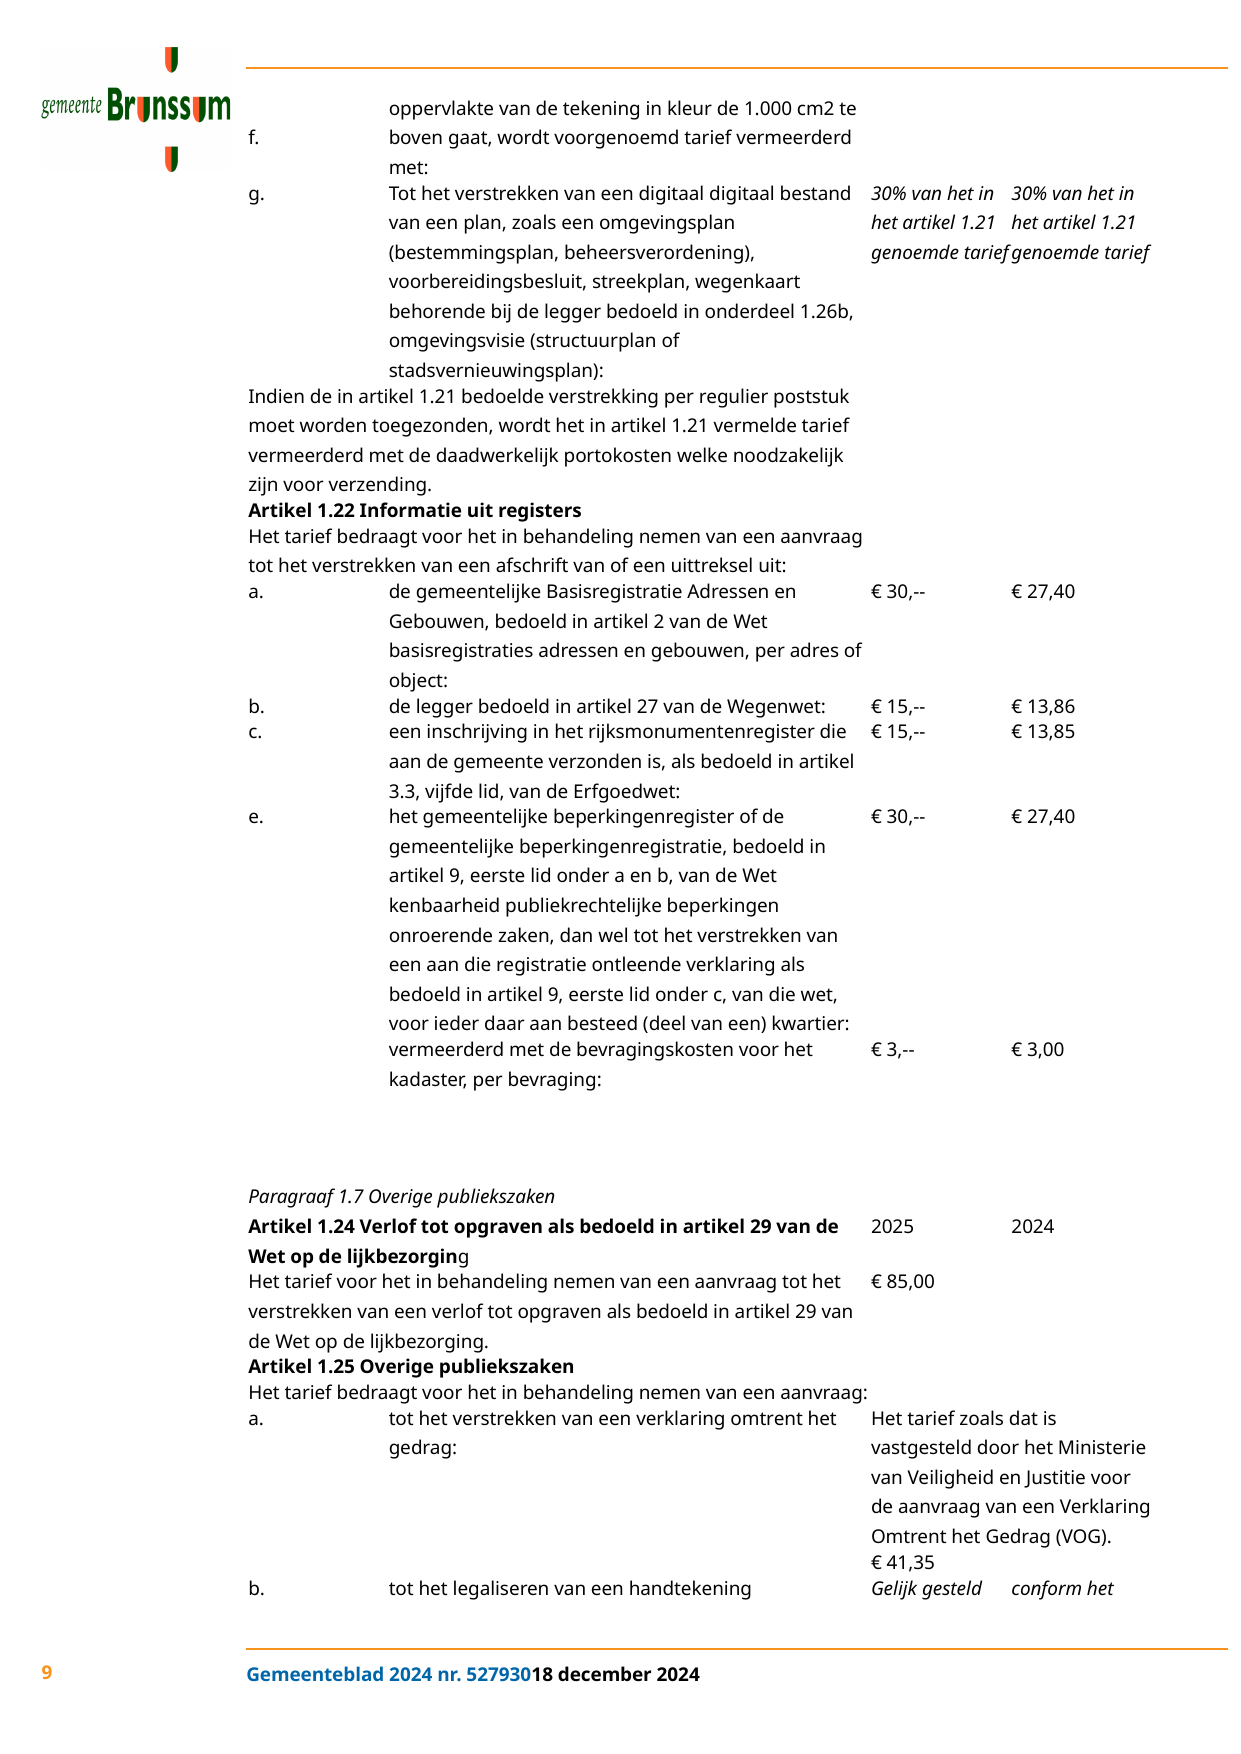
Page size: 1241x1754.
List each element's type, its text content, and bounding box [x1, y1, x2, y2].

table_cell € 13,86 [1011, 693, 1152, 719]
table_cell Het tarief zoals dat is vastgesteld door het Ministerie van Veiligheid en Justitie voor de aanvraag van een Verklaring Omtrent het Gedrag (VOG). [871, 1405, 1152, 1549]
table_cell € 30,-- [871, 804, 1011, 1036]
table_cell a. [248, 1405, 388, 1549]
table_cell Het tarief bedraagt voor het in behandeling nemen van een aanvraag tot het verstrekken van een afschrift van of een uittreksel uit: [248, 523, 871, 578]
table_cell oppervlakte van de tekening in kleur de 1.000 cm2 te boven gaat, wordt voorgenoemd tarief vermeerderd met: [389, 95, 871, 180]
table_cell € 27,40 [1011, 579, 1152, 693]
table_cell [389, 1549, 871, 1575]
table_cell € 41,35 [871, 1549, 1011, 1575]
table_cell € 85,00 [871, 1269, 1011, 1353]
table_cell vermeerderd met de bevragingskosten voor het kadaster, per bevraging: [389, 1036, 871, 1092]
table_cell Gelijk gesteld [871, 1575, 1011, 1601]
table_header Artikel 1.24 Verlof tot opgraven als bedoeld in artikel 29 van de Wet op de lijkbezorging [248, 1213, 871, 1269]
text Paragraaf 1.7 Overige publiekszaken [248, 1184, 1152, 1209]
table_cell [871, 95, 1011, 180]
table_cell Het tarief voor het in behandeling nemen van een aanvraag tot het verstrekken van een verlof tot opgraven als bedoeld in artikel 29 van de Wet op de lijkbezorging. [248, 1269, 871, 1353]
table_cell Indien de in artikel 1.21 bedoelde verstrekking per regulier poststuk moet worden toegezonden, wordt het in artikel 1.21 vermelde tarief vermeerderd met de daadwerkelijk portokosten welke noodzakelijk zijn voor verzending. [248, 383, 871, 497]
table_cell [871, 1354, 1011, 1379]
table_cell [1011, 383, 1152, 497]
table_cell a. [248, 579, 388, 693]
table_cell b. [248, 693, 388, 719]
picture [41, 47, 231, 172]
table_cell de legger bedoeld in artikel 27 van de Wegenwet: [389, 693, 871, 719]
table_cell 30% van het in het artikel 1.21 genoemde tarief [1011, 180, 1152, 383]
table_cell de gemeentelijke Basisregistratie Adressen en Gebouwen, bedoeld in artikel 2 van de Wet basisregistraties adressen en gebouwen, per adres of object: [389, 579, 871, 693]
table_cell € 13,85 [1011, 719, 1152, 803]
table_cell [1011, 1549, 1152, 1575]
table_cell tot het legaliseren van een handtekening [389, 1575, 871, 1601]
table_cell het gemeentelijke beperkingenregister of de gemeentelijke beperkingenregistratie, bedoeld in artikel 9, eerste lid onder a en b, van de Wet kenbaarheid publiekrechtelijke beperkingen onroerende zaken, dan wel tot het verstrekken van een aan die registratie ontleende verklaring als bedoeld in artikel 9, eerste lid onder c, van die wet, voor ieder daar aan besteed (deel van een) kwartier: [389, 804, 871, 1036]
table_cell f. [248, 95, 388, 180]
table_cell [871, 498, 1011, 523]
table_cell [1011, 1354, 1152, 1379]
table_cell [871, 523, 1011, 578]
table_cell [871, 383, 1011, 497]
table_cell Het tarief bedraagt voor het in behandeling nemen van een aanvraag: [248, 1379, 871, 1405]
table_cell € 3,-- [871, 1036, 1011, 1092]
table_cell 30% van het in het artikel 1.21 genoemde tarief [871, 180, 1011, 383]
table_cell [1011, 1379, 1152, 1405]
table_cell [1011, 498, 1152, 523]
table_cell c. [248, 719, 388, 803]
table_cell g. [248, 180, 388, 383]
table_cell Tot het verstrekken van een digitaal digitaal bestand van een plan, zoals een omgevingsplan (bestemmingsplan, beheersverordening), voorbereidingsbesluit, streekplan, wegenkaart behorende bij de legger bedoeld in onderdeel 1.26b, omgevingsvisie (structuurplan of stadsvernieuwingsplan): [389, 180, 871, 383]
table_cell conform het [1011, 1575, 1152, 1601]
table_cell tot het verstrekken van een verklaring omtrent het gedrag: [389, 1405, 871, 1549]
table_header 2025 [871, 1213, 1011, 1269]
table_cell € 30,-- [871, 579, 1011, 693]
table_cell [248, 1549, 388, 1575]
table_cell [1011, 523, 1152, 578]
table_cell [1011, 95, 1152, 180]
table_cell Artikel 1.25 Overige publiekszaken [248, 1354, 871, 1379]
table_header 2024 [1011, 1213, 1152, 1269]
table_cell € 3,00 [1011, 1036, 1152, 1092]
table_cell € 27,40 [1011, 804, 1152, 1036]
table_cell e. [248, 804, 388, 1036]
table_cell een inschrijving in het rijksmonumentenregister die aan de gemeente verzonden is, als bedoeld in artikel 3.3, vijfde lid, van de Erfgoedwet: [389, 719, 871, 803]
table_cell [1011, 1269, 1152, 1353]
table_cell [248, 1036, 388, 1092]
table_cell Artikel 1.22 Informatie uit registers [248, 498, 871, 523]
table_cell [871, 1379, 1011, 1405]
table_cell € 15,-- [871, 719, 1011, 803]
table_cell € 15,-- [871, 693, 1011, 719]
table_cell b. [248, 1575, 388, 1601]
